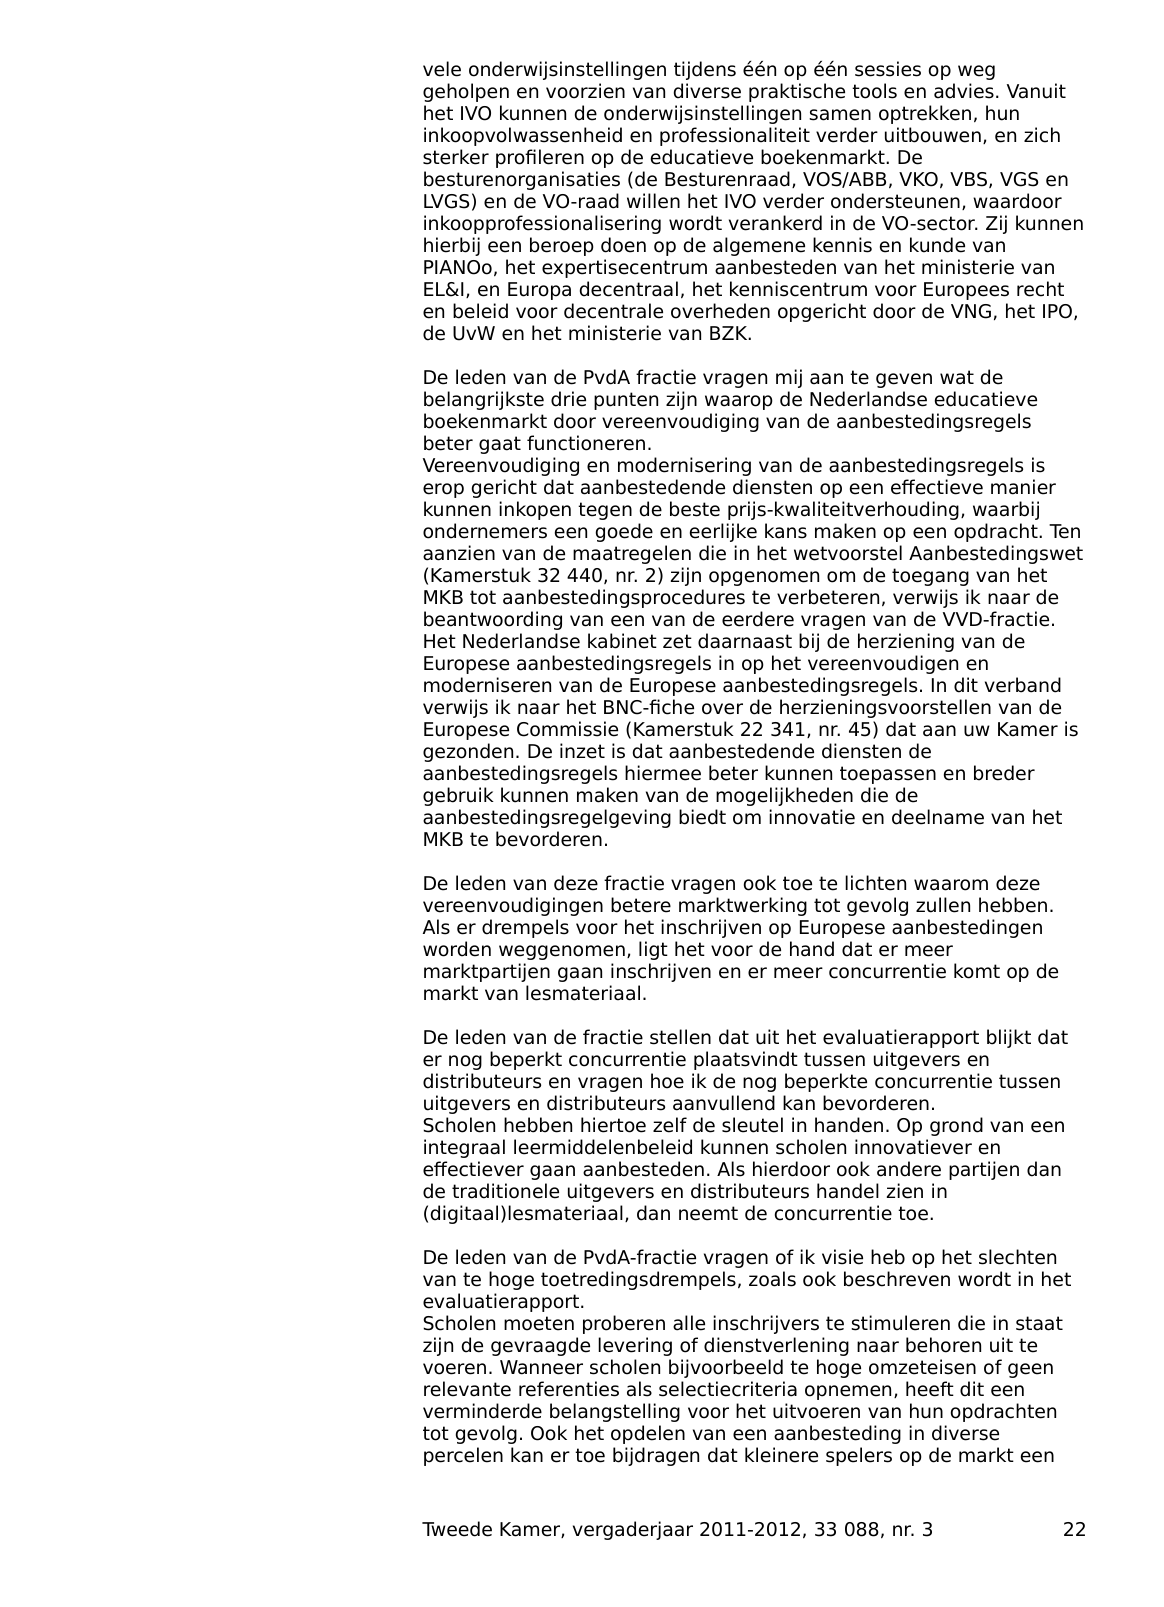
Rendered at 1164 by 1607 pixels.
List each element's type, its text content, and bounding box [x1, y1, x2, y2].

text De leden van de PvdA-fractie vragen of ik visie heb op het slechten van te hoge toetredingsdrempels, zoals ook beschreven wordt in het evaluatierapport. [422, 1247, 1087, 1313]
text De leden van de fractie stellen dat uit het evaluatierapport blijkt dat er nog beperkt concurrentie plaatsvindt tussen uitgevers en distributeurs en vragen hoe ik de nog beperkte concurrentie tussen uitgevers en distributeurs aanvullend kan bevorderen. [422, 1027, 1087, 1115]
text Scholen moeten proberen alle inschrijvers te stimuleren die in staat zijn de gevraagde levering of dienstverlening naar behoren uit te voeren. Wanneer scholen bijvoorbeeld te hoge omzeteisen of geen relevante referenties als selectiecriteria opnemen, heeft dit een verminderde belangstelling voor het uitvoeren van hun opdrachten tot gevolg. Ook het opdelen van een aanbesteding in diverse percelen kan er toe bijdragen dat kleinere spelers op de markt een [422, 1313, 1087, 1467]
text Als er drempels voor het inschrijven op Europese aanbestedingen worden weggenomen, ligt het voor de hand dat er meer marktpartijen gaan inschrijven en er meer concurrentie komt op de markt van lesmateriaal. [422, 917, 1087, 1004]
text Scholen hebben hiertoe zelf de sleutel in handen. Op grond van een integraal leermiddelenbeleid kunnen scholen innovatiever en effectiever gaan aanbesteden. Als hierdoor ook andere partijen dan de traditionele uitgevers en distributeurs handel zien in (digitaal)lesmateriaal, dan neemt de concurrentie toe. [422, 1115, 1087, 1224]
text Vereenvoudiging en modernisering van de aanbestedingsregels is erop gericht dat aanbestedende diensten op een effectieve manier kunnen inkopen tegen de beste prijs-kwaliteitverhouding, waarbij ondernemers een goede en eerlijke kans maken op een opdracht. Ten aanzien van de maatregelen die in het wetvoorstel Aanbestedingswet (Kamerstuk 32 440, nr. 2) zijn opgenomen om de toegang van het MKB tot aanbestedingsprocedures te verbeteren, verwijs ik naar de beantwoording van een van de eerdere vragen van de VVD-fractie. Het Nederlandse kabinet zet daarnaast bij de herziening van de Europese aanbestedingsregels in op het vereenvoudigen en moderniseren van de Europese aanbestedingsregels. In dit verband verwijs ik naar het BNC-fiche over de herzieningsvoorstellen van de Europese Commissie (Kamerstuk 22 341, nr. 45) dat aan uw Kamer is gezonden. De inzet is dat aanbestedende diensten de aanbestedingsregels hiermee beter kunnen toepassen en breder gebruik kunnen maken van de mogelijkheden die de aanbestedingsregelgeving biedt om innovatie en deelname van het MKB te bevorderen. [422, 455, 1087, 851]
text vele onderwijsinstellingen tijdens één op één sessies op weg geholpen en voorzien van diverse praktische tools en advies. Vanuit het IVO kunnen de onderwijsinstellingen samen optrekken, hun inkoopvolwassenheid en professionaliteit verder uitbouwen, en zich sterker profileren op de educatieve boekenmarkt. De besturenorganisaties (de Besturenraad, VOS/ABB, VKO, VBS, VGS en LVGS) en de VO-raad willen het IVO verder ondersteunen, waardoor inkoopprofessionalisering wordt verankerd in de VO-sector. Zij kunnen hierbij een beroep doen op de algemene kennis en kunde van PIANOo, het expertisecentrum aanbesteden van het ministerie van EL&I, en Europa decentraal, het kenniscentrum voor Europees recht en beleid voor decentrale overheden opgericht door de VNG, het IPO, de UvW en het ministerie van BZK. [422, 59, 1087, 345]
text De leden van deze fractie vragen ook toe te lichten waarom deze vereenvoudigingen betere marktwerking tot gevolg zullen hebben. [422, 873, 1087, 917]
text De leden van de PvdA fractie vragen mij aan te geven wat de belangrijkste drie punten zijn waarop de Nederlandse educatieve boekenmarkt door vereenvoudiging van de aanbestedingsregels beter gaat functioneren. [422, 367, 1087, 455]
